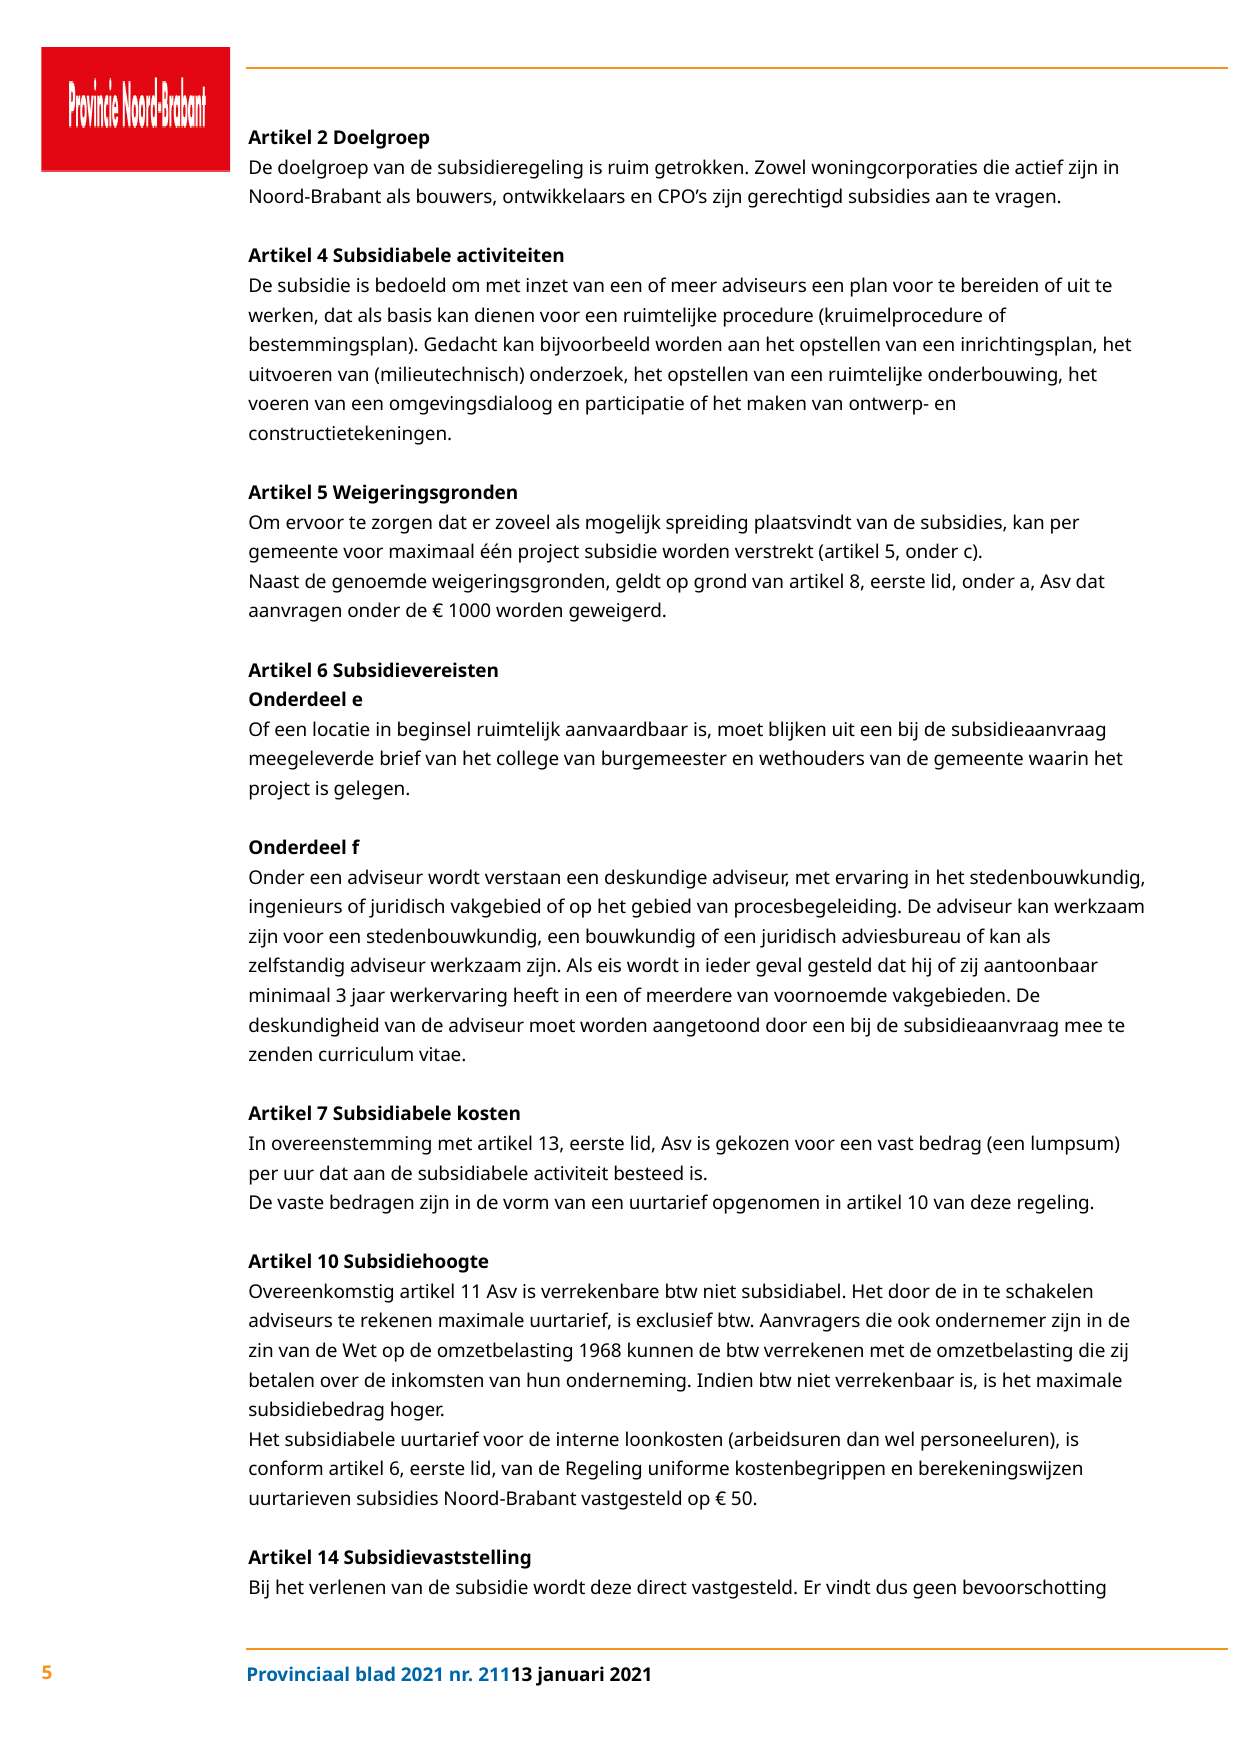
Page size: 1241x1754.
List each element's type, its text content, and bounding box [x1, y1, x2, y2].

text De subsidie is bedoeld om met inzet van een of meer adviseurs een plan voor te bereiden of uit te werken, dat als basis kan dienen voor een ruimtelijke procedure (kruimelprocedure of bestemmingsplan). Gedacht kan bijvoorbeeld worden aan het opstellen van een inrichtingsplan, het uitvoeren van (milieutechnisch) onderzoek, het opstellen van een ruimtelijke onderbouwing, het voeren van een omgevingsdialoog en participatie of het maken van ontwerp- en constructietekeningen. [248, 272, 1152, 446]
text Bij het verlenen van de subsidie wordt deze direct vastgesteld. Er vindt dus geen bevoorschotting [248, 1574, 1152, 1600]
text Of een locatie in beginsel ruimtelijk aanvaardbaar is, moet blijken uit een bij de subsidieaanvraag meegeleverde brief van het college van burgemeester en wethouders van de gemeente waarin het project is gelegen. [248, 716, 1152, 801]
picture [41, 47, 231, 172]
text Onderdeel e [248, 686, 1152, 712]
text Onder een adviseur wordt verstaan een deskundige adviseur, met ervaring in het stedenbouwkundig, ingenieurs of juridisch vakgebied of op het gebied van procesbegeleiding. De adviseur kan werkzaam zijn voor een stedenbouwkundig, een bouwkundig of een juridisch adviesbureau of kan als zelfstandig adviseur werkzaam zijn. Als eis wordt in ieder geval gesteld dat hij of zij aantoonbaar minimaal 3 jaar werkervaring heeft in een of meerdere van voornoemde vakgebieden. De deskundigheid van de adviseur moet worden aangetoond door een bij de subsidieaanvraag mee te zenden curriculum vitae. [248, 864, 1152, 1067]
text In overeenstemming met artikel 13, eerste lid, Asv is gekozen voor een vast bedrag (een lumpsum) per uur dat aan de subsidiabele activiteit besteed is. [248, 1130, 1152, 1186]
text Om ervoor te zorgen dat er zoveel als mogelijk spreiding plaatsvindt van de subsidies, kan per gemeente voor maximaal één project subsidie worden verstrekt (artikel 5, onder c). [248, 509, 1152, 564]
text Het subsidiabele uurtarief voor de interne loonkosten (arbeidsuren dan wel personeeluren), is conform artikel 6, eerste lid, van de Regeling uniforme kostenbegrippen en berekeningswijzen uurtarieven subsidies Noord-Brabant vastgesteld op € 50. [248, 1426, 1152, 1511]
text Artikel 7 Subsidiabele kosten [248, 1101, 1152, 1126]
text Artikel 6 Subsidievereisten [248, 657, 1152, 683]
text Artikel 2 Doelgroep [248, 124, 1152, 150]
text De doelgroep van de subsidieregeling is ruim getrokken. Zowel woningcorporaties die actief zijn in Noord-Brabant als bouwers, ontwikkelaars en CPO’s zijn gerechtigd subsidies aan te vragen. [248, 154, 1152, 209]
text Naast de genoemde weigeringsgronden, geldt op grond van artikel 8, eerste lid, onder a, Asv dat aanvragen onder de € 1000 worden geweigerd. [248, 568, 1152, 623]
text De vaste bedragen zijn in de vorm van een uurtarief opgenomen in artikel 10 van deze regeling. [248, 1189, 1152, 1215]
text Artikel 5 Weigeringsgronden [248, 479, 1152, 505]
text Onderdeel f [248, 834, 1152, 860]
text Artikel 14 Subsidievaststelling [248, 1544, 1152, 1570]
text Artikel 4 Subsidiabele activiteiten [248, 243, 1152, 268]
text Artikel 10 Subsidiehoogte [248, 1248, 1152, 1274]
text Overeenkomstig artikel 11 Asv is verrekenbare btw niet subsidiabel. Het door de in te schakelen adviseurs te rekenen maximale uurtarief, is exclusief btw. Aanvragers die ook ondernemer zijn in de zin van de Wet op de omzetbelasting 1968 kunnen de btw verrekenen met de omzetbelasting die zij betalen over de inkomsten van hun onderneming. Indien btw niet verrekenbaar is, is het maximale subsidiebedrag hoger. [248, 1278, 1152, 1422]
